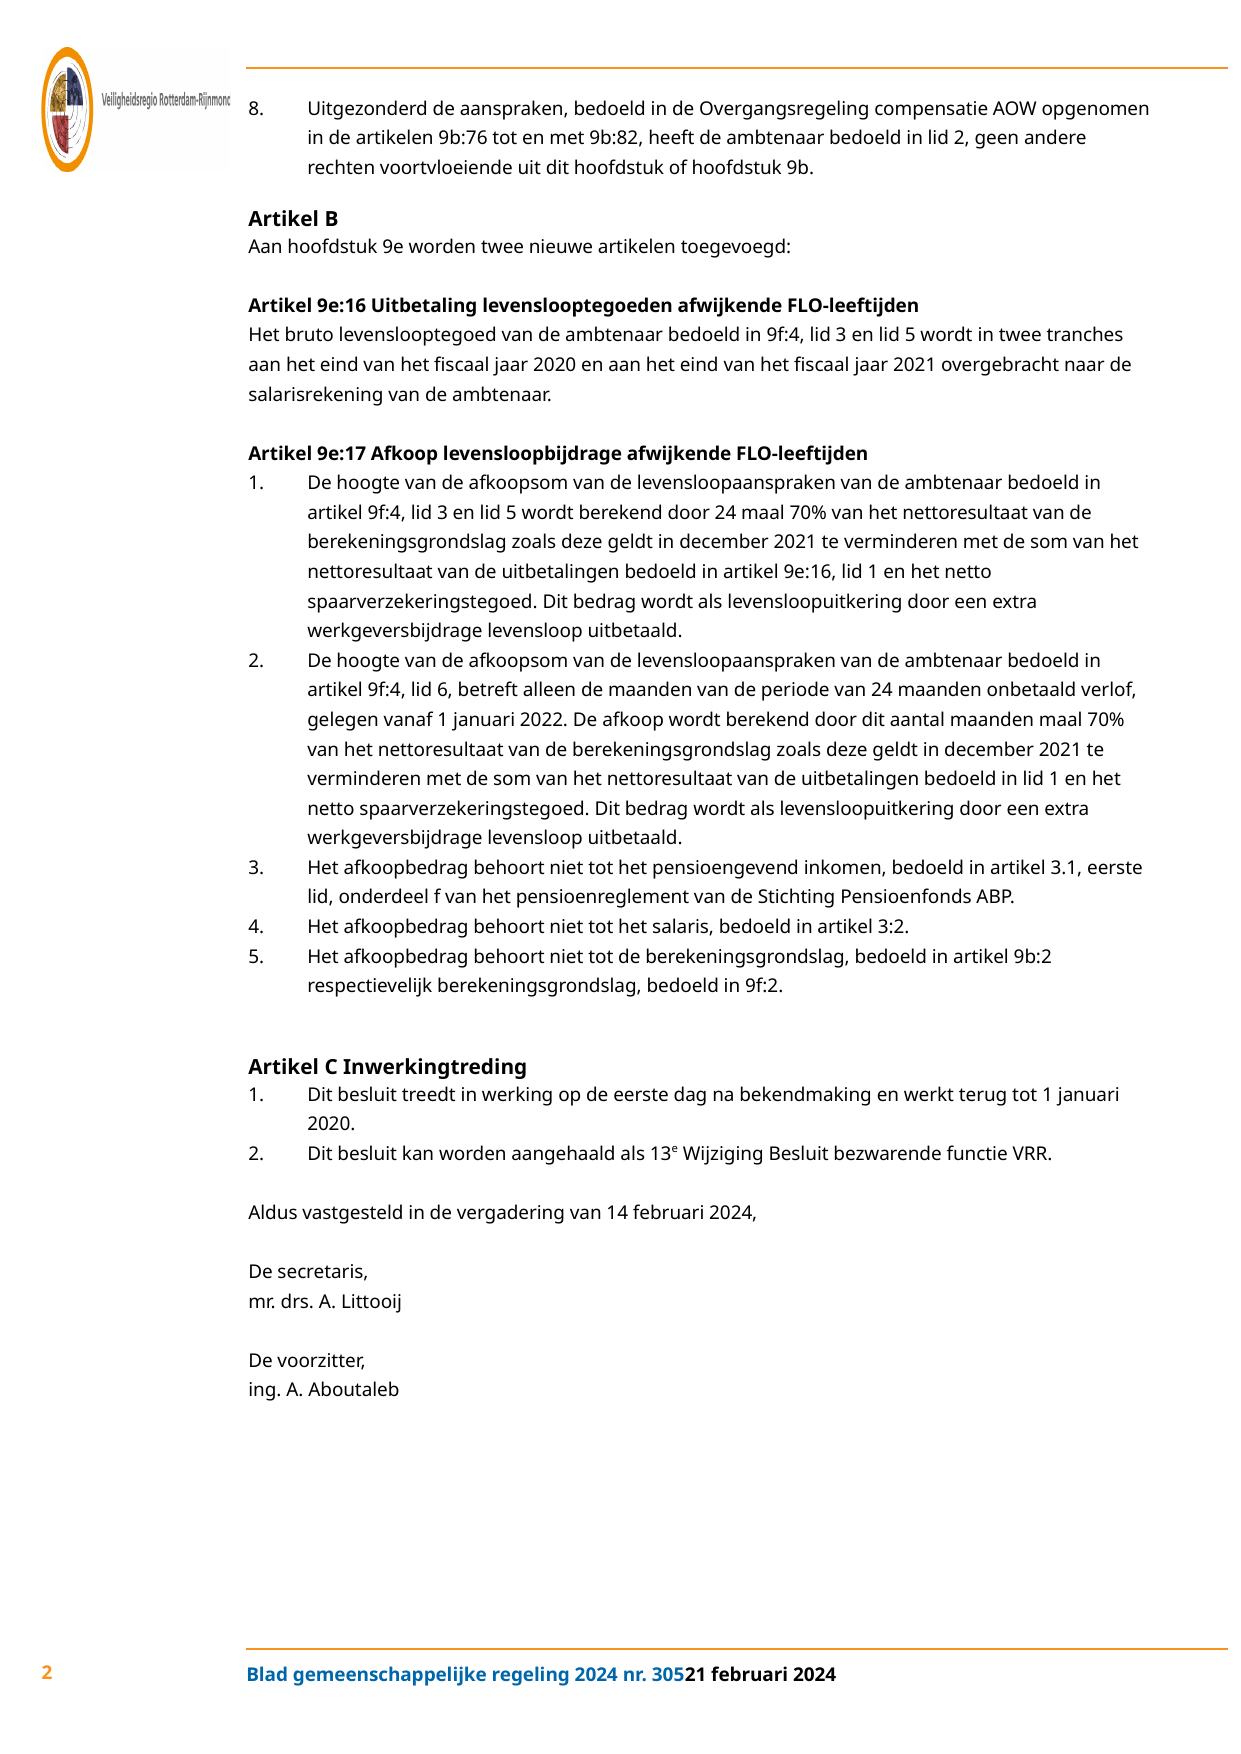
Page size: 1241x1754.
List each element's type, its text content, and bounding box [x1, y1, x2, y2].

text De secretaris, [248, 1258, 1152, 1284]
text De voorzitter, [248, 1347, 1152, 1373]
list De hoogte van de afkoopsom van de levensloopaanspraken van de ambtenaar bedoeld in artikel 9f:4, lid 6, betreft alleen de maanden van de periode van 24 maanden onbetaald verlof, gelegen vanaf 1 januari 2022. De afkoop wordt berekend door dit aantal maanden maal 70% van het nettoresultaat van de berekeningsgrondslag zoals deze geldt in december 2021 te verminderen met de som van het nettoresultaat van de uitbetalingen bedoeld in lid 1 en het netto spaarverzekeringstegoed. Dit bedrag wordt als levensloopuitkering door een extra werkgeversbijdrage levensloop uitbetaald. [248, 647, 1152, 850]
text Artikel B [248, 204, 1152, 233]
list Uitgezonderd de aanspraken, bedoeld in de Overgangsregeling compensatie AOW opgenomen in de artikelen 9b:76 tot en met 9b:82, heeft de ambtenaar bedoeld in lid 2, geen andere rechten voortvloeiende uit dit hoofdstuk of hoofdstuk 9b. [248, 95, 1152, 180]
text ing. A. Aboutaleb [248, 1377, 1152, 1402]
text Aldus vastgesteld in de vergadering van 14 februari 2024, [248, 1199, 1152, 1225]
text Het bruto levenslooptegoed van de ambtenaar bedoeld in 9f:4, lid 3 en lid 5 wordt in twee tranches aan het eind van het fiscaal jaar 2020 en aan het eind van het fiscaal jaar 2021 overgebracht naar de salarisrekening van de ambtenaar. [248, 322, 1152, 406]
picture [41, 47, 231, 172]
list Dit besluit kan worden aangehaald als 13e Wijziging Besluit bezwarende functie VRR. [248, 1140, 1152, 1166]
text Artikel 9e:16 Uitbetaling levenslooptegoeden afwijkende FLO-leeftijden [248, 292, 1152, 318]
list Het afkoopbedrag behoort niet tot de berekeningsgrondslag, bedoeld in artikel 9b:2 respectievelijk berekeningsgrondslag, bedoeld in 9f:2. [248, 943, 1152, 998]
text mr. drs. A. Littooij [248, 1288, 1152, 1314]
text Aan hoofdstuk 9e worden twee nieuwe artikelen toegevoegd: [248, 233, 1152, 258]
list Het afkoopbedrag behoort niet tot het salaris, bedoeld in artikel 3:2. [248, 913, 1152, 939]
list Dit besluit treedt in werking op de eerste dag na bekendmaking en werkt terug tot 1 januari 2020. [248, 1081, 1152, 1136]
list Het afkoopbedrag behoort niet tot het pensioengevend inkomen, bedoeld in artikel 3.1, eerste lid, onderdeel f van het pensioenreglement van de Stichting Pensioenfonds ABP. [248, 854, 1152, 909]
text Artikel 9e:17 Afkoop levensloopbijdrage afwijkende FLO-leeftijden [248, 440, 1152, 466]
list De hoogte van de afkoopsom van de levensloopaanspraken van de ambtenaar bedoeld in artikel 9f:4, lid 3 en lid 5 wordt berekend door 24 maal 70% van het nettoresultaat van de berekeningsgrondslag zoals deze geldt in december 2021 te verminderen met de som van het nettoresultaat van de uitbetalingen bedoeld in artikel 9e:16, lid 1 en het netto spaarverzekeringstegoed. Dit bedrag wordt als levensloopuitkering door een extra werkgeversbijdrage levensloop uitbetaald. [248, 469, 1152, 643]
text Artikel C Inwerkingtreding [248, 1052, 1152, 1081]
